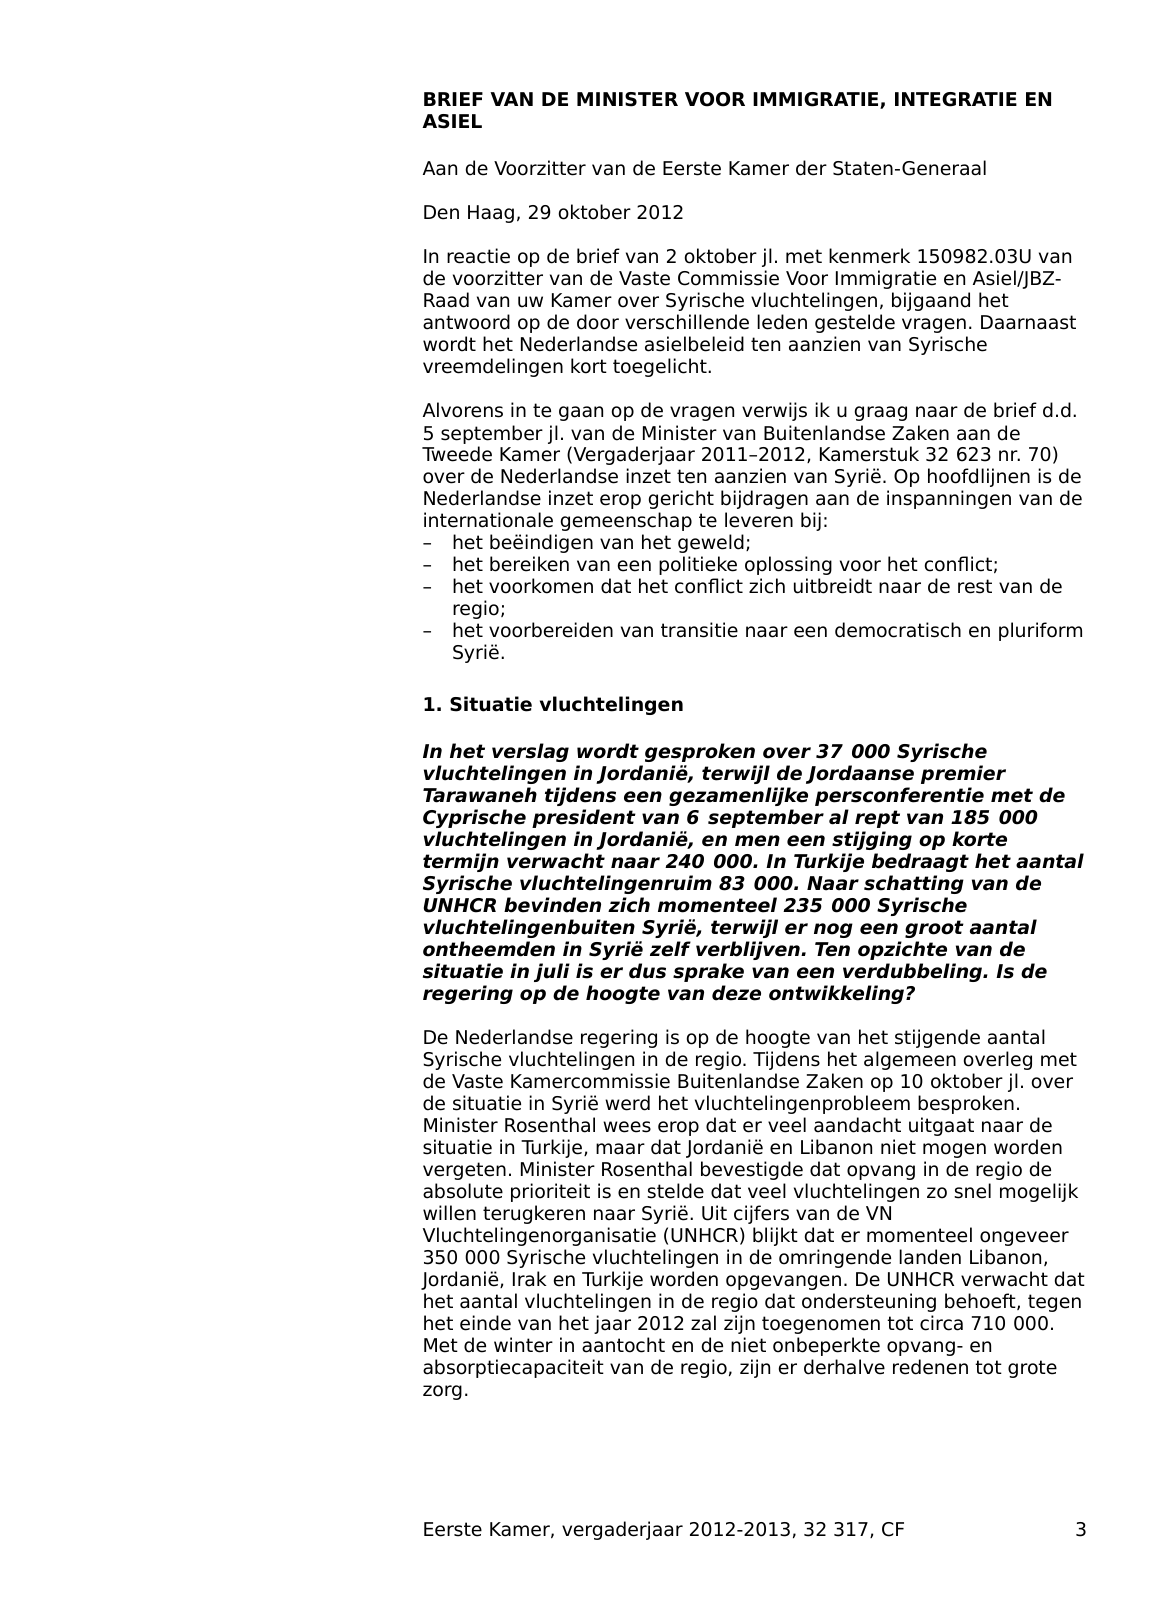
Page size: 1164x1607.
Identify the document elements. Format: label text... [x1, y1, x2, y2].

text In het verslag wordt gesproken over 37 000 Syrische vluchtelingen in Jordanië, terwijl de Jordaanse premier Tarawaneh tijdens een gezamenlijke persconferentie met de Cyprische president van 6 september al rept van 185 000 vluchtelingen in Jordanië, en men een stijging op korte termijn verwacht naar 240 000. In Turkije bedraagt het aantal Syrische vluchtelingenruim 83 000. Naar schatting van de UNHCR bevinden zich momenteel 235 000 Syrische vluchtelingenbuiten Syrië, terwijl er nog een groot aantal ontheemden in Syrië zelf verblijven. Ten opzichte van de situatie in juli is er dus sprake van een verdubbeling. Is de regering op de hoogte van deze ontwikkeling? [422, 741, 1087, 1005]
text In reactie op de brief van 2 oktober jl. met kenmerk 150982.03U van de voorzitter van de Vaste Commissie Voor Immigratie en Asiel/JBZ-Raad van uw Kamer over Syrische vluchtelingen, bijgaand het antwoord op de door verschillende leden gestelde vragen. Daarnaast wordt het Nederlandse asielbeleid ten aanzien van Syrische vreemdelingen kort toegelicht. [422, 246, 1087, 378]
text – het bereiken van een politieke oplossing voor het conflict; [422, 554, 1087, 576]
text Alvorens in te gaan op de vragen verwijs ik u graag naar de brief d.d. 5 september jl. van de Minister van Buitenlandse Zaken aan de Tweede Kamer (Vergaderjaar 2011–2012, Kamerstuk 32 623 nr. 70) over de Nederlandse inzet ten aanzien van Syrië. Op hoofdlijnen is de Nederlandse inzet erop gericht bijdragen aan de inspanningen van de internationale gemeenschap te leveren bij: [422, 400, 1087, 532]
text – het voorbereiden van transitie naar een democratisch en pluriform Syrië. [422, 620, 1087, 664]
text – het voorkomen dat het conflict zich uitbreidt naar de rest van de regio; [422, 576, 1087, 620]
subtitle BRIEF VAN DE MINISTER VOOR IMMIGRATIE, INTEGRATIE EN ASIEL [422, 89, 1087, 133]
text Den Haag, 29 oktober 2012 [422, 202, 1087, 224]
text Aan de Voorzitter van de Eerste Kamer der Staten-Generaal [422, 158, 1087, 180]
subtitle 1. Situatie vluchtelingen [422, 694, 1087, 716]
text De Nederlandse regering is op de hoogte van het stijgende aantal Syrische vluchtelingen in de regio. Tijdens het algemeen overleg met de Vaste Kamercommissie Buitenlandse Zaken op 10 oktober jl. over de situatie in Syrië werd het vluchtelingenprobleem besproken. Minister Rosenthal wees erop dat er veel aandacht uitgaat naar de situatie in Turkije, maar dat Jordanië en Libanon niet mogen worden vergeten. Minister Rosenthal bevestigde dat opvang in de regio de absolute prioriteit is en stelde dat veel vluchtelingen zo snel mogelijk willen terugkeren naar Syrië. Uit cijfers van de VN Vluchtelingenorganisatie (UNHCR) blijkt dat er momenteel ongeveer 350 000 Syrische vluchtelingen in de omringende landen Libanon, Jordanië, Irak en Turkije worden opgevangen. De UNHCR verwacht dat het aantal vluchtelingen in de regio dat ondersteuning behoeft, tegen het einde van het jaar 2012 zal zijn toegenomen tot circa 710 000. Met de winter in aantocht en de niet onbeperkte opvang- en absorptiecapaciteit van de regio, zijn er derhalve redenen tot grote zorg. [422, 1027, 1087, 1401]
text – het beëindigen van het geweld; [422, 532, 1087, 554]
